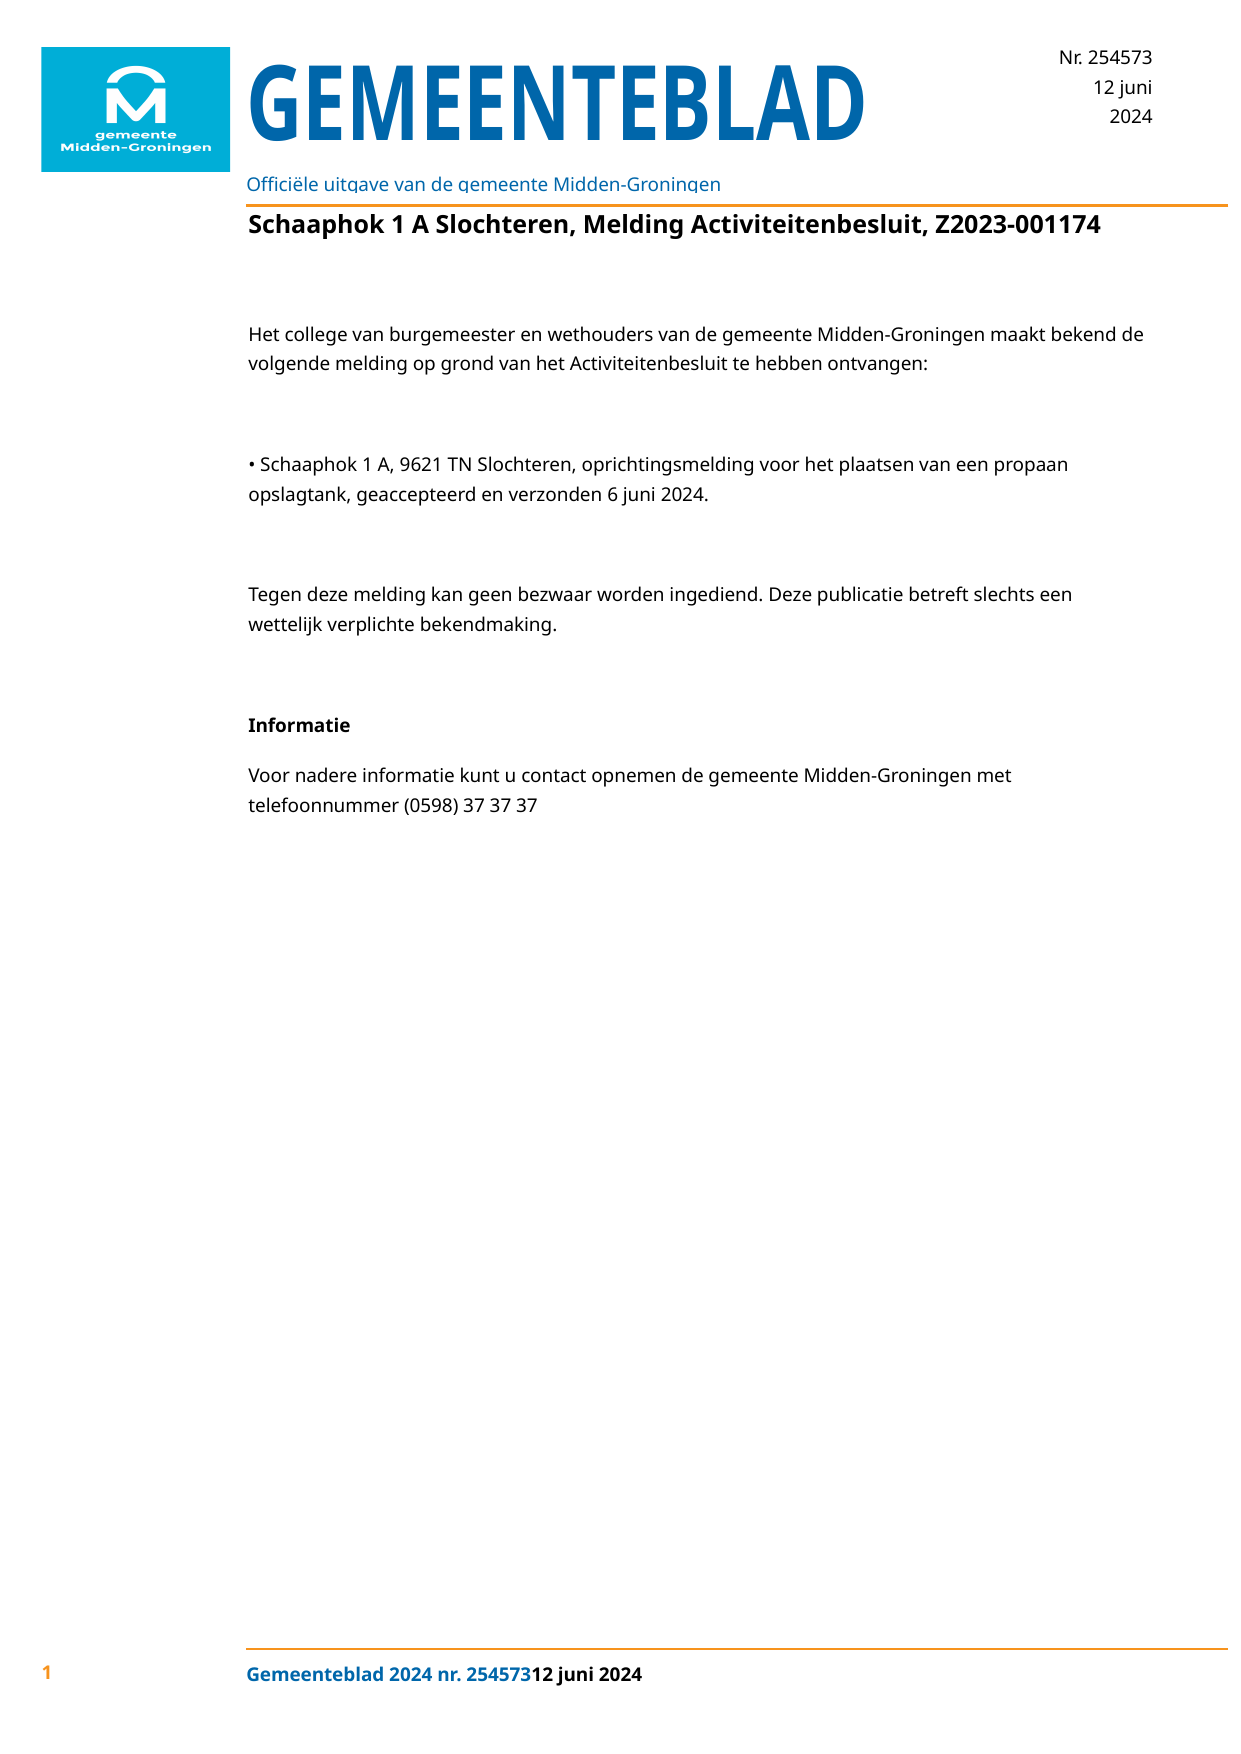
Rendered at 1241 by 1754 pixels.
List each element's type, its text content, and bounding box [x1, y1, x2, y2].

text Voor nadere informatie kunt u contact opnemen de gemeente Midden-Groningen met telefoonnummer (0598) 37 37 37 [248, 762, 1152, 818]
picture [184, 146, 190, 153]
picture [107, 89, 165, 122]
text Het college van burgemeester en wethouders van de gemeente Midden-Groningen maakt bekend de volgende melding op grond van het Activiteitenbesluit te hebben ontvangen: [248, 321, 1152, 376]
text Schaaphok 1 A Slochteren, Melding Activiteitenbesluit, Z2023-001174 [248, 207, 1152, 241]
picture [108, 66, 164, 82]
text • Schaaphok 1 A, 9621 TN Slochteren, oprichtingsmelding voor het plaatsen van een propaan opslagtank, geaccepteerd en verzonden 6 juni 2024. [248, 451, 1152, 506]
text Tegen deze melding kan geen bezwaar worden ingediend. Deze publicatie betreft slechts een wettelijk verplichte bekendmaking. [248, 582, 1152, 637]
text Informatie [248, 712, 1152, 738]
